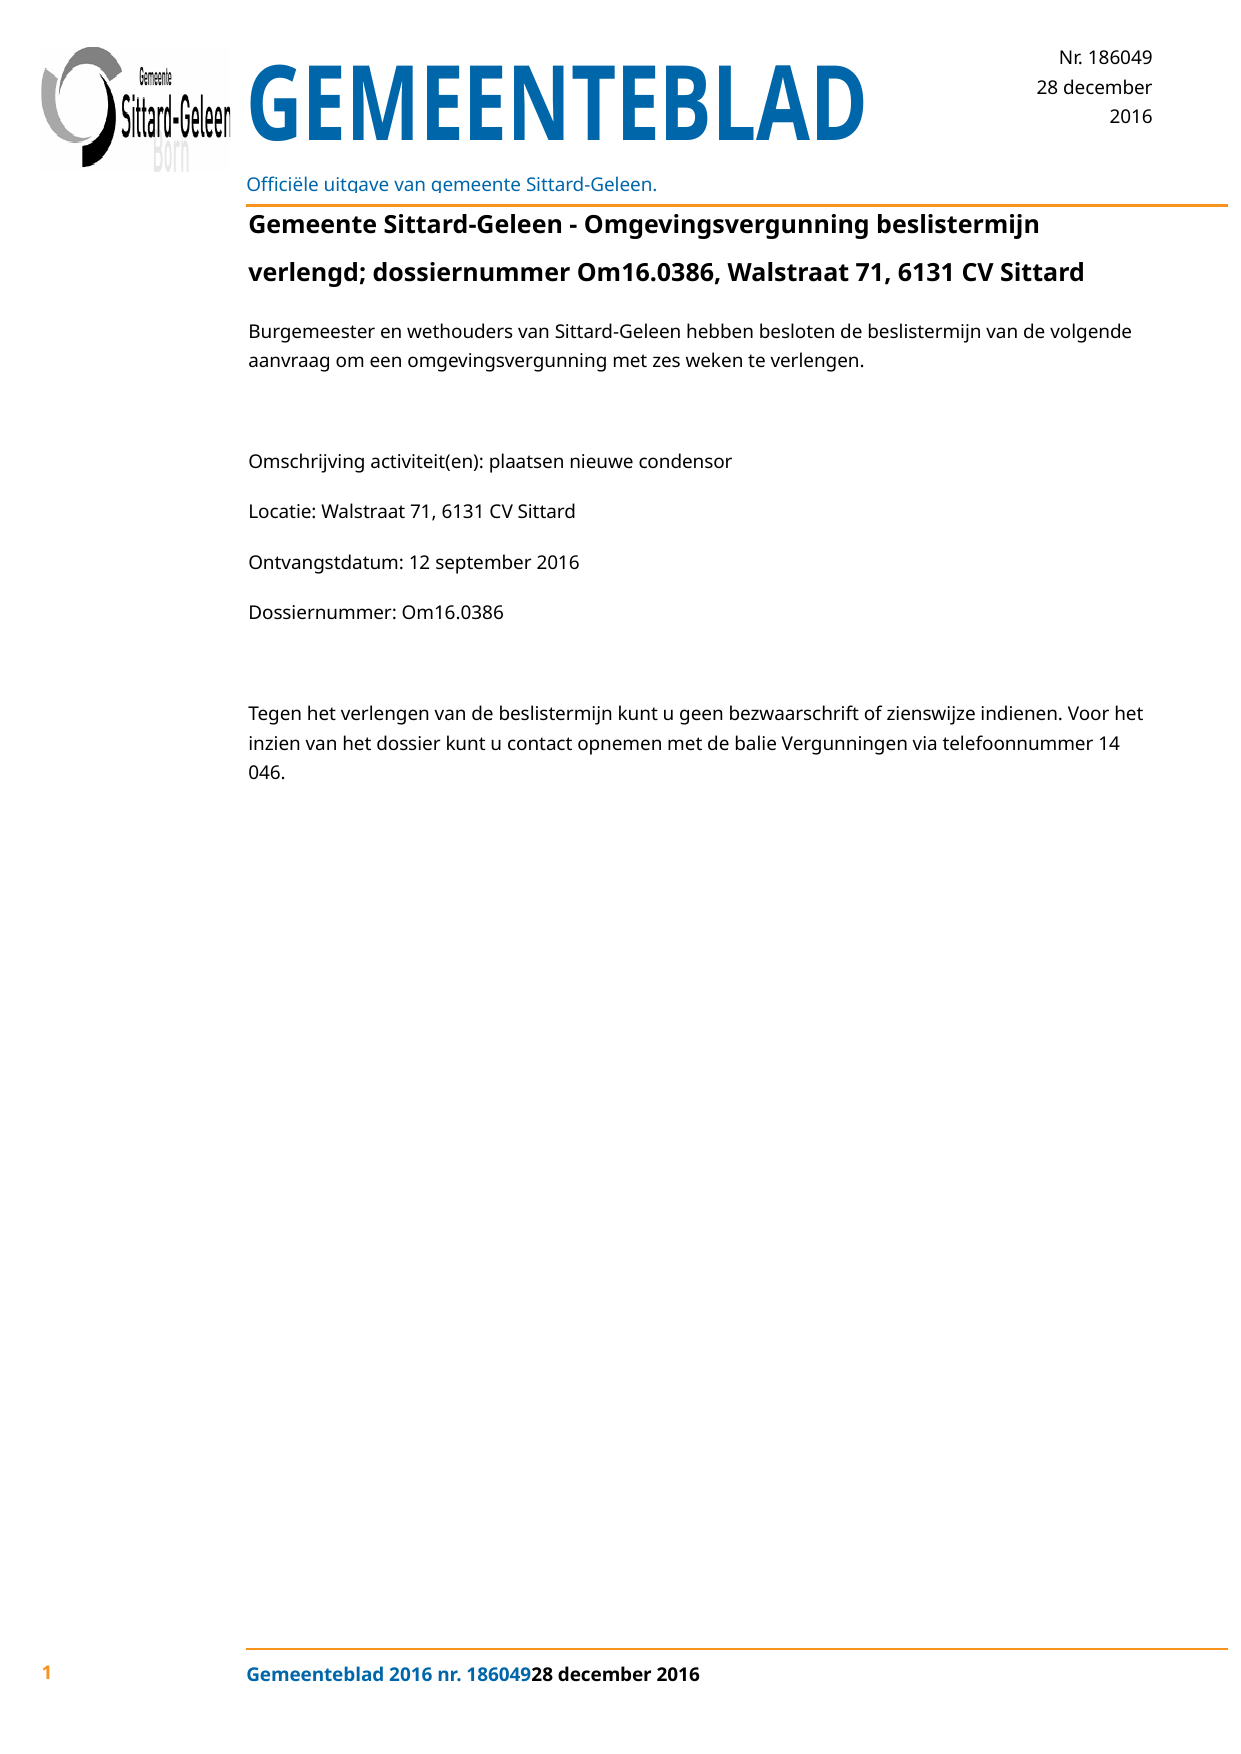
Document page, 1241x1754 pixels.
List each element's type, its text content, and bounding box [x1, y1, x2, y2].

text Ontvangstdatum: 12 september 2016 [248, 549, 1152, 575]
text Dossiernummer: Om16.0386 [248, 599, 1152, 625]
text Locatie: Walstraat 71, 6131 CV Sittard [248, 499, 1152, 524]
text Burgemeester en wethouders van Sittard-Geleen hebben besloten de beslistermijn van de volgende aanvraag om een omgevingsvergunning met zes weken te verlengen. [248, 318, 1152, 373]
text Tegen het verlengen van de beslistermijn kunt u geen bezwaarschrift of zienswijze indienen. Voor het inzien van het dossier kunt u contact opnemen met de balie Vergunningen via telefoonnummer 14 046. [248, 700, 1152, 785]
picture [41, 47, 231, 172]
text Gemeente Sittard-Geleen - Omgevingsvergunning beslistermijn verlengd; dossiernummer Om16.0386, Walstraat 71, 6131 CV Sittard [248, 207, 1152, 288]
text Omschrijving activiteit(en): plaatsen nieuwe condensor [248, 448, 1152, 474]
